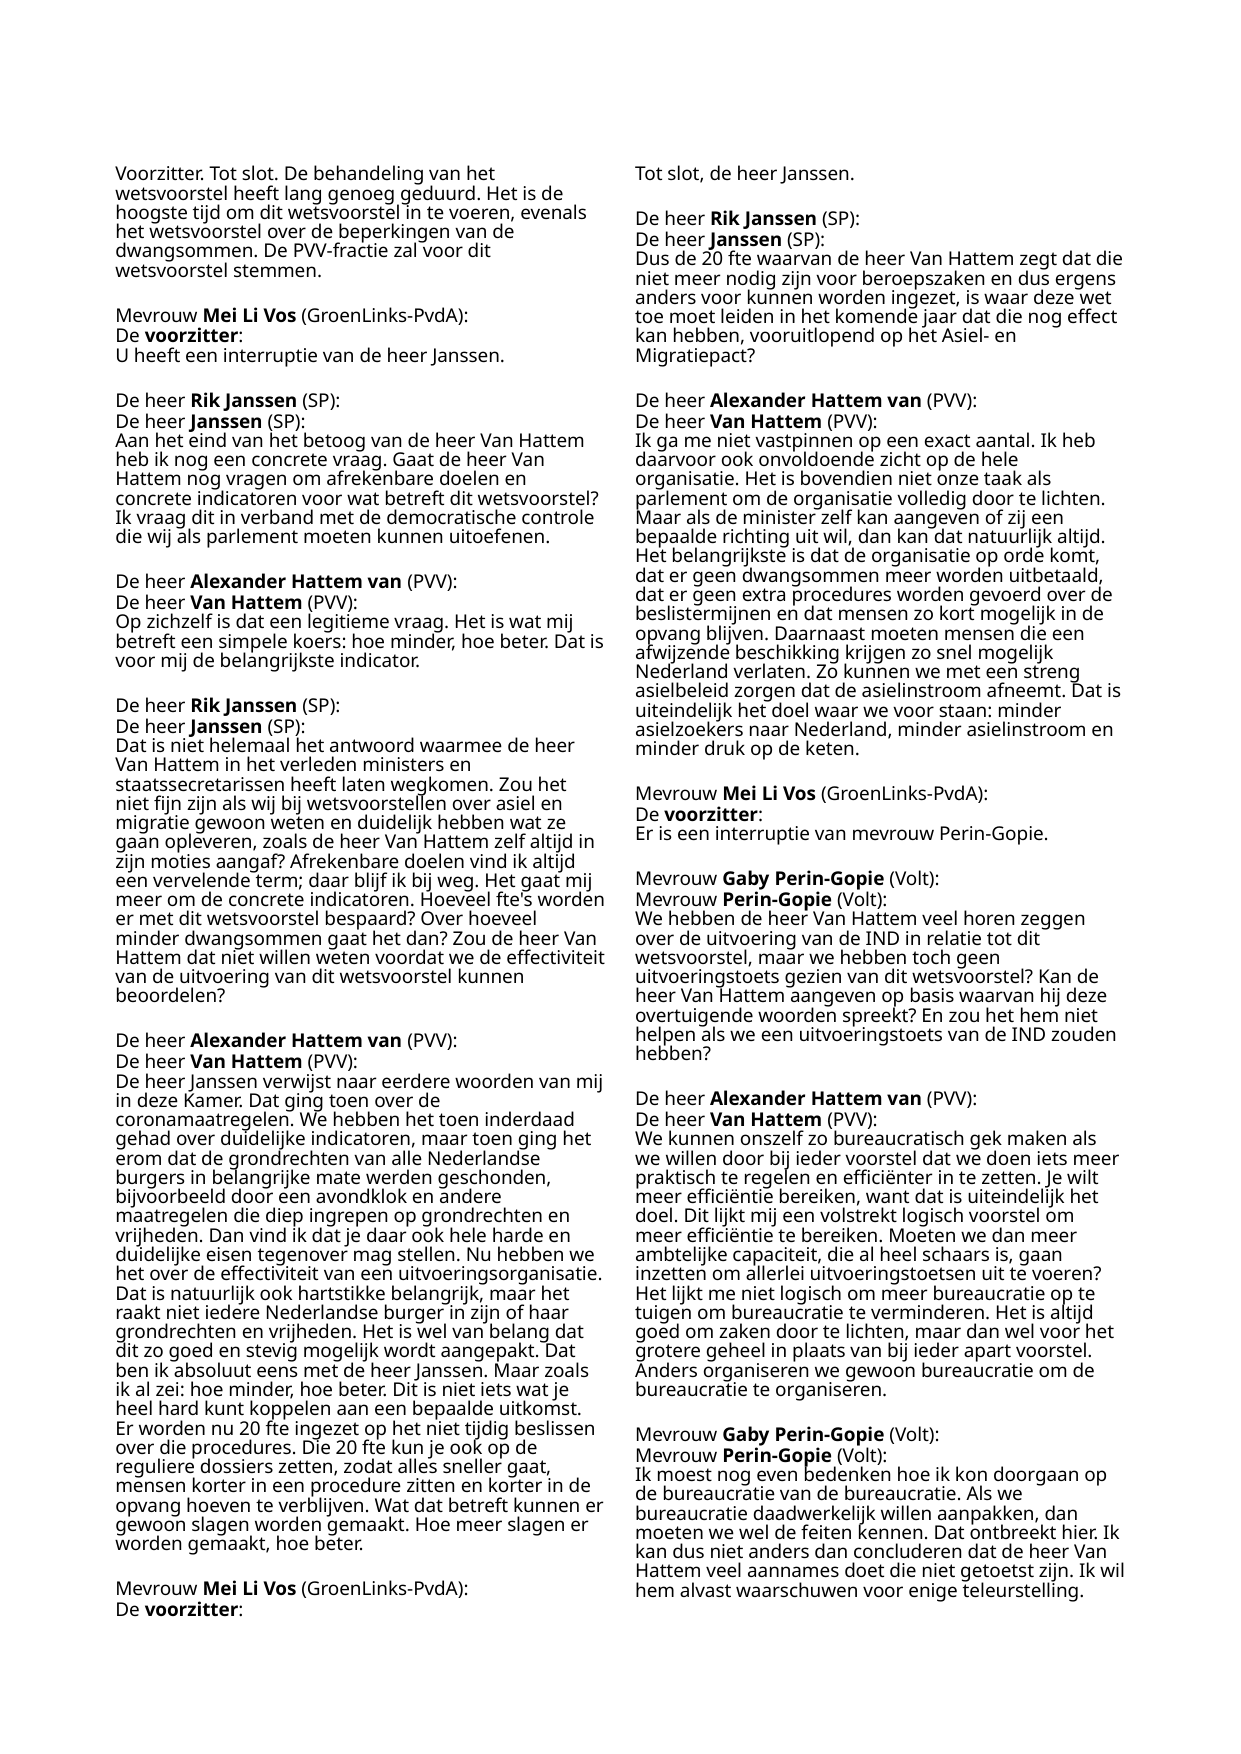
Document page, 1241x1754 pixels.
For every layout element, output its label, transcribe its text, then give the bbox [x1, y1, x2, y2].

text Ik moest nog even bedenken hoe ik kon doorgaan op de bureaucratie van de bureaucratie. Als we bureaucratie daadwerkelijk willen aanpakken, dan moeten we wel de feiten kennen. Dat ontbreekt hier. Ik kan dus niet anders dan concluderen dat de heer Van Hattem veel aannames doet die niet getoetst zijn. Ik wil hem alvast waarschuwen voor enige teleurstelling. [635, 1466, 1125, 1601]
text De heer Van Hattem (PVV): [115, 1053, 605, 1073]
text De voorzitter: [115, 1601, 605, 1620]
text Mevrouw Gaby Perin-Gopie (Volt): [635, 865, 1125, 891]
text Op zichzelf is dat een legitieme vraag. Het is wat mij betreft een simpele koers: hoe minder, hoe beter. Dat is voor mij de belangrijkste indicator. [115, 613, 605, 671]
text Tot slot, de heer Janssen. [635, 165, 1125, 184]
text Dus de 20 fte waarvan de heer Van Hattem zegt dat die niet meer nodig zijn voor beroepszaken en dus ergens anders voor kunnen worden ingezet, is waar deze wet toe moet leiden in het komende jaar dat die nog effect kan hebben, vooruitlopend op het Asiel- en Migratiepact? [635, 250, 1125, 366]
text Mevrouw Mei Li Vos (GroenLinks-PvdA): [635, 780, 1125, 806]
text U heeft een interruptie van de heer Janssen. [115, 347, 605, 366]
text De voorzitter: [635, 806, 1125, 825]
text Dat is niet helemaal het antwoord waarmee de heer Van Hattem in het verleden ministers en staatssecretarissen heeft laten wegkomen. Zou het niet fijn zijn als wij bij wetsvoorstellen over asiel en migratie gewoon weten en duidelijk hebben wat ze gaan opleveren, zoals de heer Van Hattem zelf altijd in zijn moties aangaf? Afrekenbare doelen vind ik altijd een vervelende term; daar blijf ik bij weg. Het gaat mij meer om de concrete indicatoren. Hoeveel fte's worden er met dit wetsvoorstel bespaard? Over hoeveel minder dwangsommen gaat het dan? Zou de heer Van Hattem dat niet willen weten voordat we de effectiviteit van de uitvoering van dit wetsvoorstel kunnen beoordelen? [115, 737, 605, 1007]
text De heer Van Hattem (PVV): [635, 413, 1125, 432]
text De heer Janssen verwijst naar eerdere woorden van mij in deze Kamer. Dat ging toen over de coronamaatregelen. We hebben het toen inderdaad gehad over duidelijke indicatoren, maar toen ging het erom dat de grondrechten van alle Nederlandse burgers in belangrijke mate werden geschonden, bijvoorbeeld door een avondklok en andere maatregelen die diep ingrepen op grondrechten en vrijheden. Dan vind ik dat je daar ook hele harde en duidelijke eisen tegenover mag stellen. Nu hebben we het over de effectiviteit van een uitvoeringsorganisatie. Dat is natuurlijk ook hartstikke belangrijk, maar het raakt niet iedere Nederlandse burger in zijn of haar grondrechten en vrijheden. Het is wel van belang dat dit zo goed en stevig mogelijk wordt aangepakt. Dat ben ik absoluut eens met de heer Janssen. Maar zoals ik al zei: hoe minder, hoe beter. Dit is niet iets wat je heel hard kunt koppelen aan een bepaalde uitkomst. Er worden nu 20 fte ingezet op het niet tijdig beslissen over die procedures. Die 20 fte kun je ook op de reguliere dossiers zetten, zodat alles sneller gaat, mensen korter in een procedure zitten en korter in de opvang hoeven te verblijven. Wat dat betreft kunnen er gewoon slagen worden gemaakt. Hoe meer slagen er worden gemaakt, hoe beter. [115, 1073, 605, 1554]
text Mevrouw Gaby Perin-Gopie (Volt): [635, 1421, 1125, 1447]
text Aan het eind van het betoog van de heer Van Hattem heb ik nog een concrete vraag. Gaat de heer Van Hattem nog vragen om afrekenbare doelen en concrete indicatoren voor wat betreft dit wetsvoorstel? Ik vraag dit in verband met de democratische controle die wij als parlement moeten kunnen uitoefenen. [115, 432, 605, 547]
text De heer Van Hattem (PVV): [635, 1111, 1125, 1130]
text Ik ga me niet vastpinnen op een exact aantal. Ik heb daarvoor ook onvoldoende zicht op de hele organisatie. Het is bovendien niet onze taak als parlement om de organisatie volledig door te lichten. Maar als de minister zelf kan aangeven of zij een bepaalde richting uit wil, dan kan dat natuurlijk altijd. Het belangrijkste is dat de organisatie op orde komt, dat er geen dwangsommen meer worden uitbetaald, dat er geen extra procedures worden gevoerd over de beslistermijnen en dat mensen zo kort mogelijk in de opvang blijven. Daarnaast moeten mensen die een afwijzende beschikking krijgen zo snel mogelijk Nederland verlaten. Zo kunnen we met een streng asielbeleid zorgen dat de asielinstroom afneemt. Dat is uiteindelijk het doel waar we voor staan: minder asielzoekers naar Nederland, minder asielinstroom en minder druk op de keten. [635, 432, 1125, 759]
text De heer Rik Janssen (SP): [115, 692, 605, 718]
text Voorzitter. Tot slot. De behandeling van het wetsvoorstel heeft lang genoeg geduurd. Het is de hoogste tijd om dit wetsvoorstel in te voeren, evenals het wetsvoorstel over de beperkingen van de dwangsommen. De PVV-fractie zal voor dit wetsvoorstel stemmen. [115, 165, 605, 281]
text De heer Janssen (SP): [115, 413, 605, 432]
text Mevrouw Mei Li Vos (GroenLinks-PvdA): [115, 1575, 605, 1601]
text De heer Janssen (SP): [635, 231, 1125, 250]
text Mevrouw Perin-Gopie (Volt): [635, 1447, 1125, 1466]
text De heer Alexander Hattem van (PVV): [115, 568, 605, 594]
text We kunnen onszelf zo bureaucratisch gek maken als we willen door bij ieder voorstel dat we doen iets meer praktisch te regelen en efficiënter in te zetten. Je wilt meer efficiëntie bereiken, want dat is uiteindelijk het doel. Dit lijkt mij een volstrekt logisch voorstel om meer efficiëntie te bereiken. Moeten we dan meer ambtelijke capaciteit, die al heel schaars is, gaan inzetten om allerlei uitvoeringstoetsen uit te voeren? Het lijkt me niet logisch om meer bureaucratie op te tuigen om bureaucratie te verminderen. Het is altijd goed om zaken door te lichten, maar dan wel voor het grotere geheel in plaats van bij ieder apart voorstel. Anders organiseren we gewoon bureaucratie om de bureaucratie te organiseren. [635, 1130, 1125, 1400]
text We hebben de heer Van Hattem veel horen zeggen over de uitvoering van de IND in relatie tot dit wetsvoorstel, maar we hebben toch geen uitvoeringstoets gezien van dit wetsvoorstel? Kan de heer Van Hattem aangeven op basis waarvan hij deze overtuigende woorden spreekt? En zou het hem niet helpen als we een uitvoeringstoets van de IND zouden hebben? [635, 910, 1125, 1064]
text Er is een interruptie van mevrouw Perin-Gopie. [635, 825, 1125, 844]
text Mevrouw Mei Li Vos (GroenLinks-PvdA): [115, 302, 605, 327]
text De heer Alexander Hattem van (PVV): [635, 387, 1125, 413]
text De heer Van Hattem (PVV): [115, 594, 605, 613]
text De heer Alexander Hattem van (PVV): [635, 1085, 1125, 1111]
text De heer Rik Janssen (SP): [115, 387, 605, 413]
text De voorzitter: [115, 327, 605, 347]
text De heer Janssen (SP): [115, 718, 605, 737]
text De heer Rik Janssen (SP): [635, 205, 1125, 231]
text De heer Alexander Hattem van (PVV): [115, 1028, 605, 1053]
text Mevrouw Perin-Gopie (Volt): [635, 891, 1125, 910]
